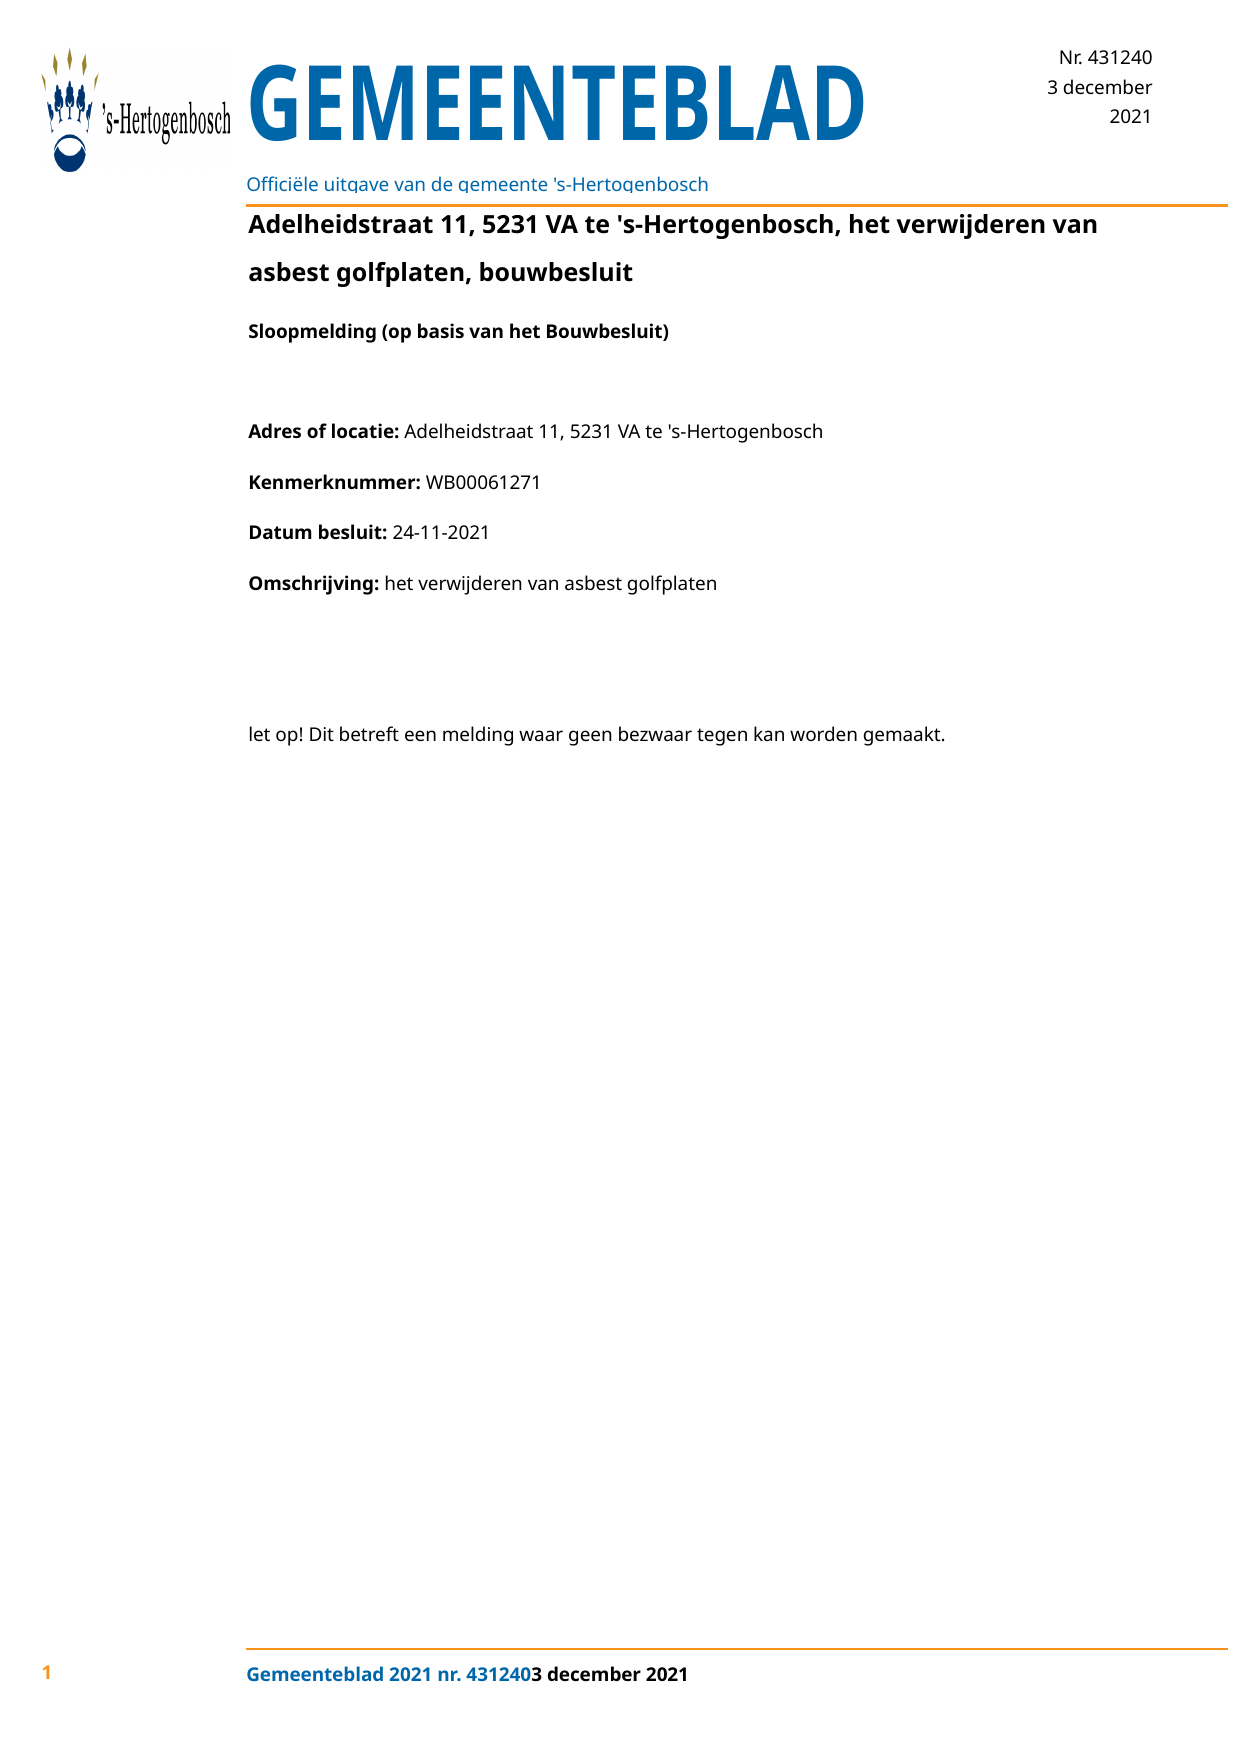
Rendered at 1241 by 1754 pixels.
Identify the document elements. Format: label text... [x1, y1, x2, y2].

picture [41, 47, 231, 172]
text Omschrijving: het verwijderen van asbest golfplaten [248, 570, 1152, 596]
text Kenmerknummer: WB00061271 [248, 469, 1152, 495]
text Datum besluit: 24-11-2021 [248, 519, 1152, 545]
text Adres of locatie: Adelheidstraat 11, 5231 VA te 's-Hertogenbosch [248, 419, 1152, 444]
text Sloopmelding (op basis van het Bouwbesluit) [248, 318, 1152, 344]
text Adelheidstraat 11, 5231 VA te 's-Hertogenbosch, het verwijderen van asbest golfplaten, bouwbesluit [248, 207, 1152, 288]
text let op! Dit betreft een melding waar geen bezwaar tegen kan worden gemaakt. [248, 721, 1152, 747]
